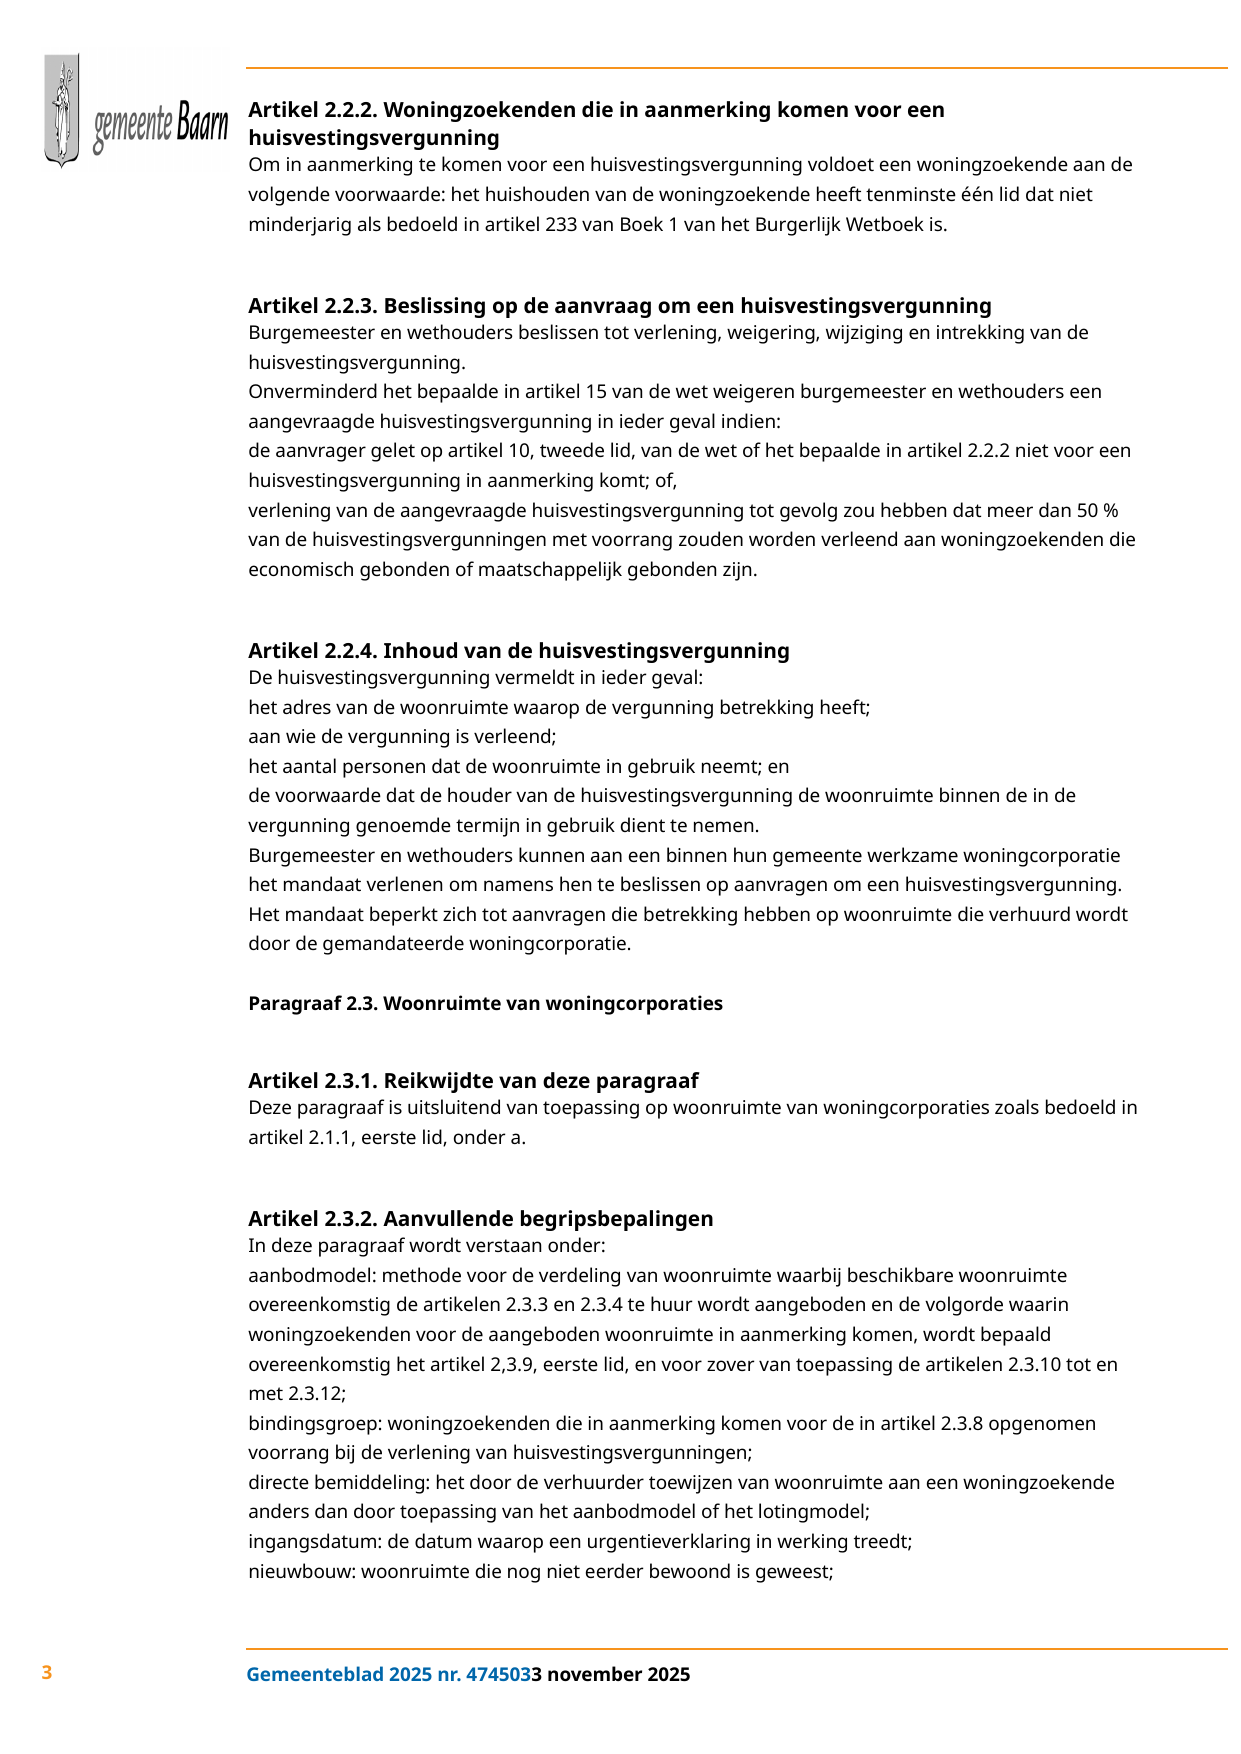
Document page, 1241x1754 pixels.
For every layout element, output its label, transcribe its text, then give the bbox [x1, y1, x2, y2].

text het adres van de woonruimte waarop de vergunning betrekking heeft; [248, 694, 1152, 720]
text Artikel 2.2.3. Beslissing op de aanvraag om een huisvestingsvergunning [248, 291, 1152, 319]
text het aantal personen dat de woonruimte in gebruik neemt; en [248, 753, 1152, 779]
picture [41, 47, 231, 172]
text Artikel 2.3.1. Reikwijdte van deze paragraaf [248, 1066, 1152, 1094]
text Paragraaf 2.3. Woonruimte van woningcorporaties [248, 990, 1152, 1016]
text Onverminderd het bepaalde in artikel 15 van de wet weigeren burgemeester en wethouders een aangevraagde huisvestingsvergunning in ieder geval indien: [248, 378, 1152, 434]
text nieuwbouw: woonruimte die nog niet eerder bewoond is geweest; [248, 1558, 1152, 1583]
text Artikel 2.2.4. Inhoud van de huisvestingsvergunning [248, 636, 1152, 664]
text Burgemeester en wethouders beslissen tot verlening, weigering, wijziging en intrekking van de huisvestingsvergunning. [248, 319, 1152, 374]
text De huisvestingsvergunning vermeldt in ieder geval: [248, 664, 1152, 690]
text directe bemiddeling: het door de verhuurder toewijzen van woonruimte aan een woningzoekende anders dan door toepassing van het aanbodmodel of het lotingmodel; [248, 1469, 1152, 1524]
text de voorwaarde dat de houder van de huisvestingsvergunning de woonruimte binnen de in de vergunning genoemde termijn in gebruik dient te nemen. [248, 783, 1152, 838]
text aan wie de vergunning is verleend; [248, 723, 1152, 749]
text bindingsgroep: woningzoekenden die in aanmerking komen voor de in artikel 2.3.8 opgenomen voorrang bij de verlening van huisvestingsvergunningen; [248, 1410, 1152, 1465]
text verlening van de aangevraagde huisvestingsvergunning tot gevolg zou hebben dat meer dan 50 % van de huisvestingsvergunningen met voorrang zouden worden verleend aan woningzoekenden die economisch gebonden of maatschappelijk gebonden zijn. [248, 497, 1152, 582]
text In deze paragraaf wordt verstaan onder: [248, 1232, 1152, 1258]
text Burgemeester en wethouders kunnen aan een binnen hun gemeente werkzame woningcorporatie het mandaat verlenen om namens hen te beslissen op aanvragen om een huisvestingsvergunning. Het mandaat beperkt zich tot aanvragen die betrekking hebben op woonruimte die verhuurd wordt door de gemandateerde woningcorporatie. [248, 842, 1152, 956]
text Artikel 2.3.2. Aanvullende begripsbepalingen [248, 1204, 1152, 1232]
text Om in aanmerking te komen voor een huisvestingsvergunning voldoet een woningzoekende aan de volgende voorwaarde: het huishouden van de woningzoekende heeft tenminste één lid dat niet minderjarig als bedoeld in artikel 233 van Boek 1 van het Burgerlijk Wetboek is. [248, 152, 1152, 237]
text aanbodmodel: methode voor de verdeling van woonruimte waarbij beschikbare woonruimte overeenkomstig de artikelen 2.3.3 en 2.3.4 te huur wordt aangeboden en de volgorde waarin woningzoekenden voor de aangeboden woonruimte in aanmerking komen, wordt bepaald overeenkomstig het artikel 2,3.9, eerste lid, en voor zover van toepassing de artikelen 2.3.10 tot en met 2.3.12; [248, 1262, 1152, 1406]
text ingangsdatum: de datum waarop een urgentieverklaring in werking treedt; [248, 1528, 1152, 1554]
text Deze paragraaf is uitsluitend van toepassing op woonruimte van woningcorporaties zoals bedoeld in artikel 2.1.1, eerste lid, onder a. [248, 1094, 1152, 1150]
text de aanvrager gelet op artikel 10, tweede lid, van de wet of het bepaalde in artikel 2.2.2 niet voor een huisvestingsvergunning in aanmerking komt; of, [248, 438, 1152, 493]
text Artikel 2.2.2. Woningzoekenden die in aanmerking komen voor een huisvestingsvergunning [248, 95, 1152, 152]
